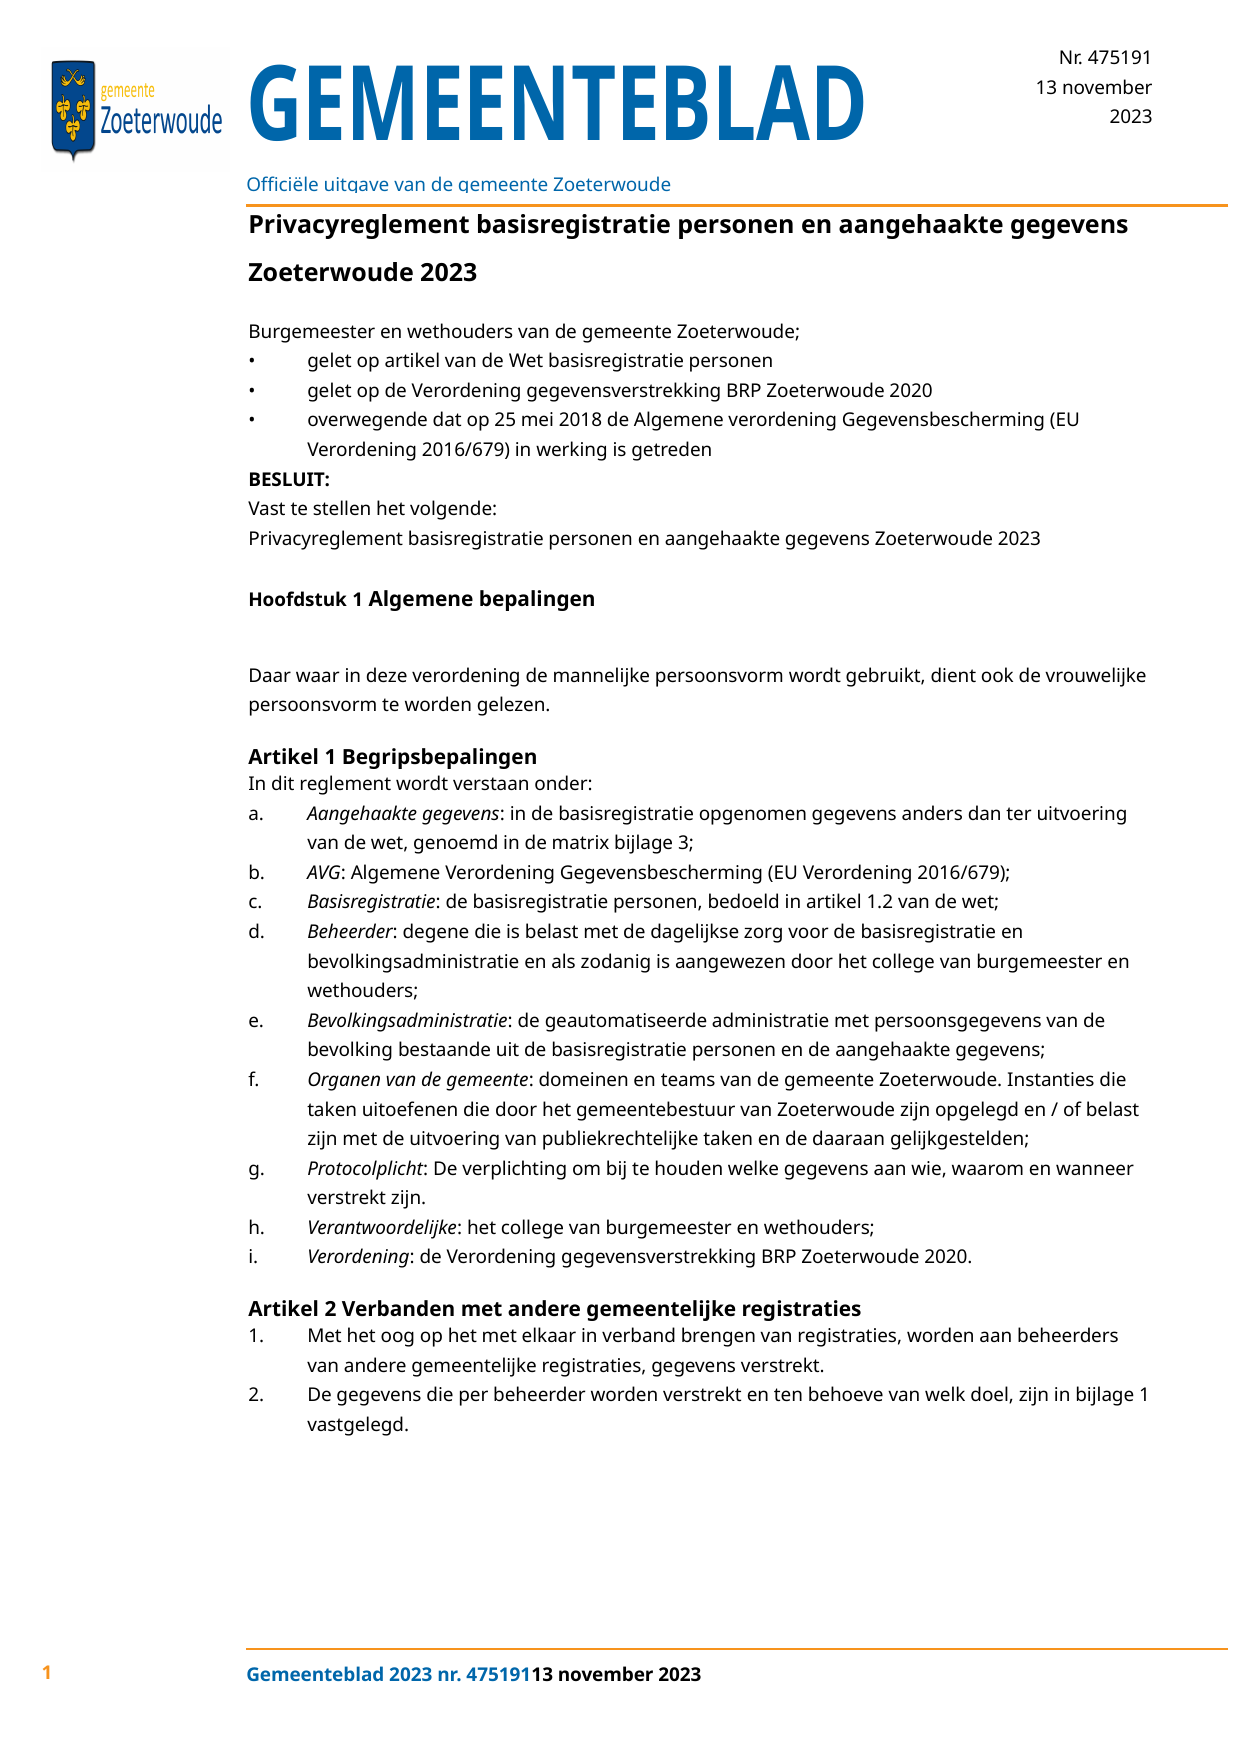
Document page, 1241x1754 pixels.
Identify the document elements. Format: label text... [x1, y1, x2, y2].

list Bevolkingsadministratie: de geautomatiseerde administratie met persoonsgegevens van de bevolking bestaande uit de basisregistratie personen en de aangehaakte gegevens; [248, 1007, 1152, 1062]
text Privacyreglement basisregistratie personen en aangehaakte gegevens Zoeterwoude 2023 [248, 207, 1152, 288]
list gelet op artikel van de Wet basisregistratie personen [248, 347, 1152, 373]
text Artikel 2 Verbanden met andere gemeentelijke registraties [248, 1294, 1152, 1322]
picture [41, 47, 231, 172]
text Privacyreglement basisregistratie personen en aangehaakte gegevens Zoeterwoude 2023 [248, 525, 1152, 551]
text Hoofdstuk 1 Algemene bepalingen [248, 584, 1152, 613]
list Verordening: de Verordening gegevensverstrekking BRP Zoeterwoude 2020. [248, 1244, 1152, 1269]
text Vast te stellen het volgende: [248, 495, 1152, 521]
list Basisregistratie: de basisregistratie personen, bedoeld in artikel 1.2 van de wet; [248, 889, 1152, 914]
list Aangehaakte gegevens: in de basisregistratie opgenomen gegevens anders dan ter uitvoering van de wet, genoemd in de matrix bijlage 3; [248, 800, 1152, 855]
text Daar waar in deze verordening de mannelijke persoonsvorm wordt gebruikt, dient ook de vrouwelijke persoonsvorm te worden gelezen. [248, 662, 1152, 717]
list gelet op de Verordening gegevensverstrekking BRP Zoeterwoude 2020 [248, 377, 1152, 403]
list Verantwoordelijke: het college van burgemeester en wethouders; [248, 1214, 1152, 1240]
text Burgemeester en wethouders van de gemeente Zoeterwoude; [248, 318, 1152, 344]
text Artikel 1 Begripsbepalingen [248, 742, 1152, 770]
text BESLUIT: [248, 466, 1152, 492]
list AVG: Algemene Verordening Gegevensbescherming (EU Verordening 2016/679); [248, 859, 1152, 885]
list Met het oog op het met elkaar in verband brengen van registraties, worden aan beheerders van andere gemeentelijke registraties, gegevens verstrekt. [248, 1322, 1152, 1378]
list Protocolplicht: De verplichting om bij te houden welke gegevens aan wie, waarom en wanneer verstrekt zijn. [248, 1155, 1152, 1210]
list De gegevens die per beheerder worden verstrekt en ten behoeve van welk doel, zijn in bijlage 1 vastgelegd. [248, 1382, 1152, 1437]
list overwegende dat op 25 mei 2018 de Algemene verordening Gegevensbescherming (EU Verordening 2016/679) in werking is getreden [248, 407, 1152, 462]
list Beheerder: degene die is belast met de dagelijkse zorg voor de basisregistratie en bevolkingsadministratie en als zodanig is aangewezen door het college van burgemeester en wethouders; [248, 918, 1152, 1003]
list Organen van de gemeente: domeinen en teams van de gemeente Zoeterwoude. Instanties die taken uitoefenen die door het gemeentebestuur van Zoeterwoude zijn opgelegd en / of belast zijn met de uitvoering van publiekrechtelijke taken en de daaraan gelijkgestelden; [248, 1066, 1152, 1151]
text In dit reglement wordt verstaan onder: [248, 770, 1152, 796]
